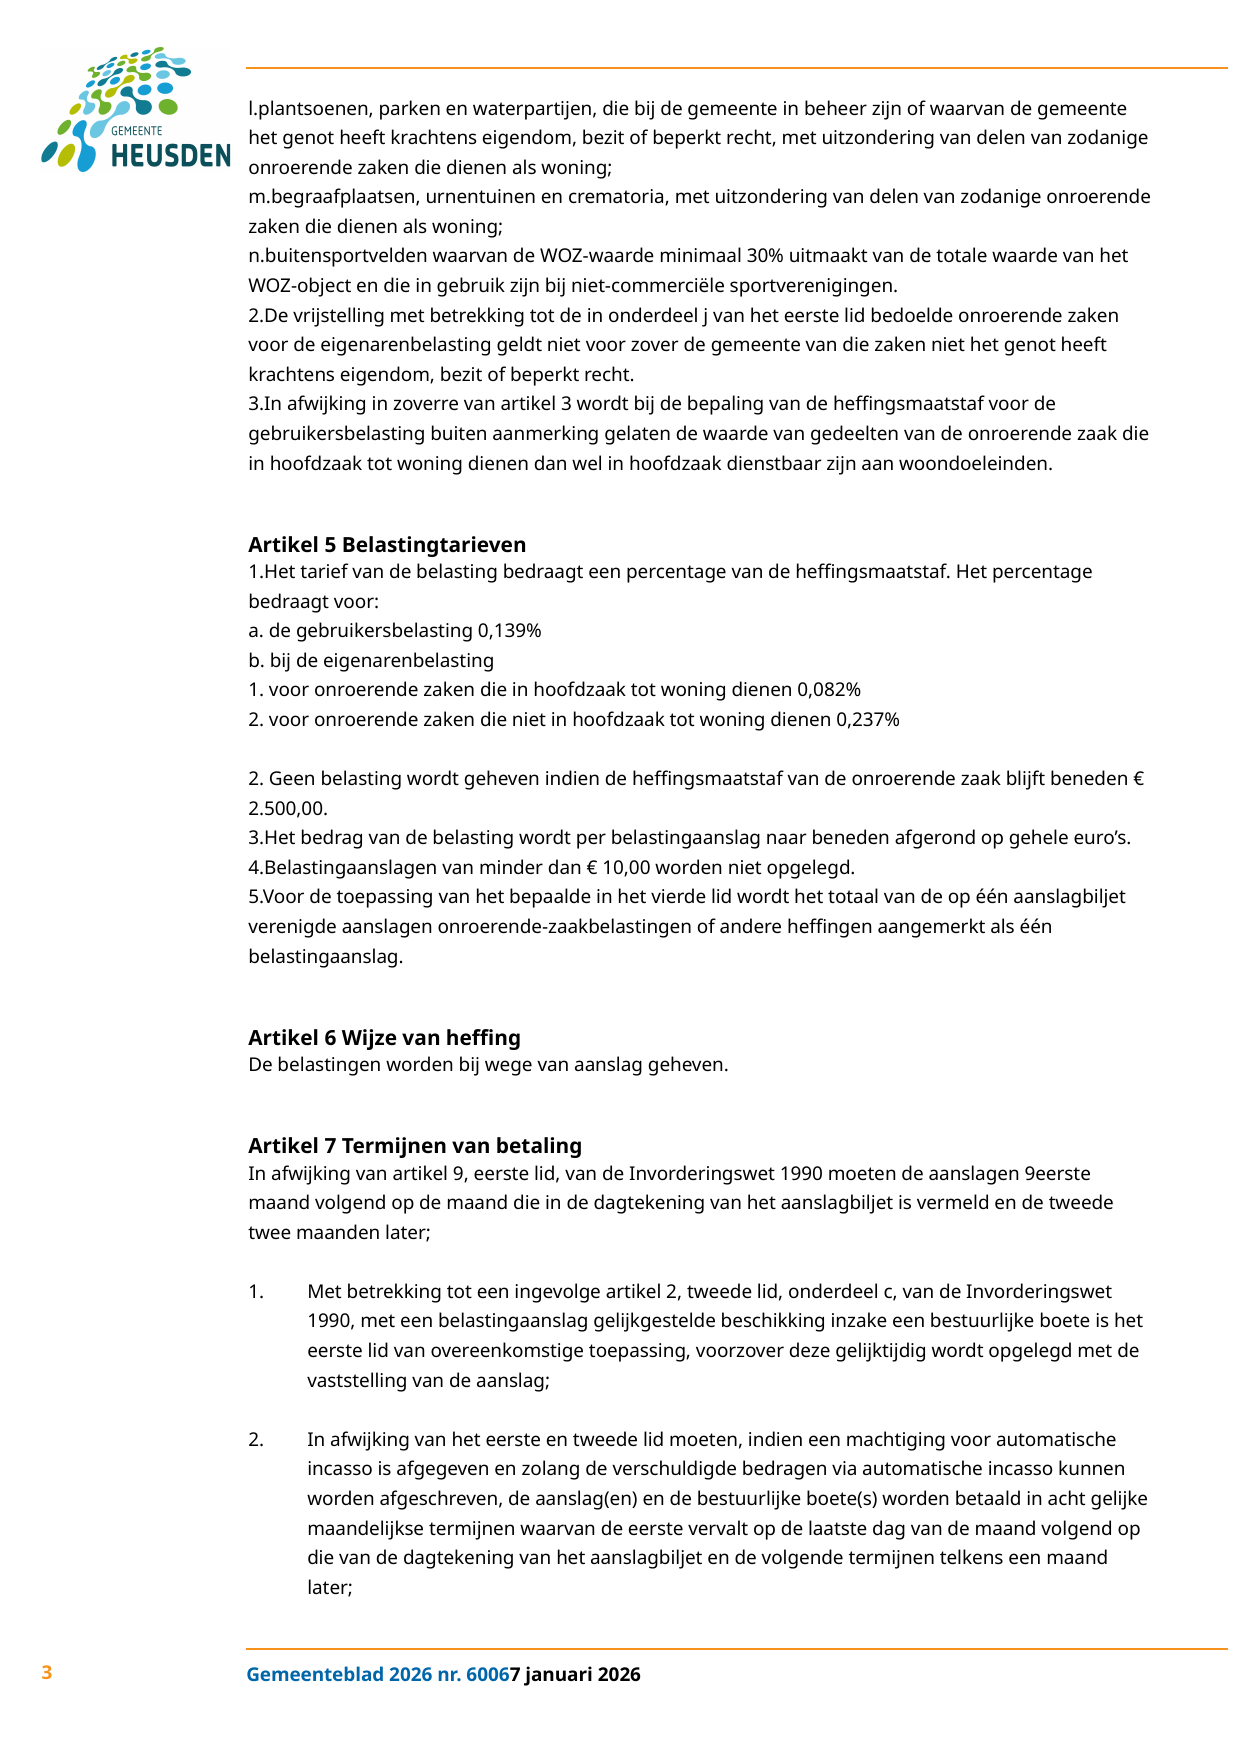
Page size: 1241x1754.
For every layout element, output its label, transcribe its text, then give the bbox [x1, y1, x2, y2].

text n.buitensportvelden waarvan de WOZ-waarde minimaal 30% uitmaakt van de totale waarde van het WOZ-object en die in gebruik zijn bij niet-commerciële sportverenigingen. [248, 243, 1152, 298]
text 5.Voor de toepassing van het bepaalde in het vierde lid wordt het totaal van de op één aanslagbiljet verenigde aanslagen onroerende-zaakbelastingen of andere heffingen aangemerkt als één belastingaanslag. [248, 884, 1152, 968]
picture [41, 47, 231, 172]
text 1.Het tarief van de belasting bedraagt een percentage van de heffingsmaatstaf. Het percentage bedraagt voor: [248, 558, 1152, 613]
text 1. voor onroerende zaken die in hoofdzaak tot woning dienen 0,082% [248, 677, 1152, 702]
text Artikel 7 Termijnen van betaling [248, 1131, 1152, 1160]
list In afwijking van het eerste en tweede lid moeten, indien een machtiging voor automatische incasso is afgegeven en zolang de verschuldigde bedragen via automatische incasso kunnen worden afgeschreven, de aanslag(en) en de bestuurlijke boete(s) worden betaald in acht gelijke maandelijkse termijnen waarvan de eerste vervalt op de laatste dag van de maand volgend op die van de dagtekening van het aanslagbiljet en de volgende termijnen telkens een maand later; [248, 1426, 1152, 1599]
text De belastingen worden bij wege van aanslag geheven. [248, 1051, 1152, 1077]
text b. bij de eigenarenbelasting [248, 647, 1152, 673]
text 2. Geen belasting wordt geheven indien de heffingsmaatstaf van de onroerende zaak blijft beneden € 2.500,00. [248, 765, 1152, 821]
text m.begraafplaatsen, urnentuinen en crematoria, met uitzondering van delen van zodanige onroerende zaken die dienen als woning; [248, 183, 1152, 239]
text Artikel 6 Wijze van heffing [248, 1023, 1152, 1051]
text 3.Het bedrag van de belasting wordt per belastingaanslag naar beneden afgerond op gehele euro’s. [248, 824, 1152, 850]
list Met betrekking tot een ingevolge artikel 2, tweede lid, onderdeel c, van de Invorderingswet 1990, met een belastingaanslag gelijkgestelde beschikking inzake een bestuurlijke boete is het eerste lid van overeenkomstige toepassing, voorzover deze gelijktijdig wordt opgelegd met de vaststelling van de aanslag; [248, 1278, 1152, 1392]
text In afwijking van artikel 9, eerste lid, van de Invorderingswet 1990 moeten de aanslagen 9eerste maand volgend op de maand die in de dagtekening van het aanslagbiljet is vermeld en de tweede twee maanden later; [248, 1160, 1152, 1244]
text 2. voor onroerende zaken die niet in hoofdzaak tot woning dienen 0,237% [248, 706, 1152, 732]
text l.plantsoenen, parken en waterpartijen, die bij de gemeente in beheer zijn of waarvan de gemeente het genot heeft krachtens eigendom, bezit of beperkt recht, met uitzondering van delen van zodanige onroerende zaken die dienen als woning; [248, 95, 1152, 180]
text 4.Belastingaanslagen van minder dan € 10,00 worden niet opgelegd. [248, 854, 1152, 880]
text a. de gebruikersbelasting 0,139% [248, 617, 1152, 643]
text 3.In afwijking in zoverre van artikel 3 wordt bij de bepaling van de heffingsmaatstaf voor de gebruikersbelasting buiten aanmerking gelaten de waarde van gedeelten van de onroerende zaak die in hoofdzaak tot woning dienen dan wel in hoofdzaak dienstbaar zijn aan woondoeleinden. [248, 391, 1152, 476]
text 2.De vrijstelling met betrekking tot de in onderdeel j van het eerste lid bedoelde onroerende zaken voor de eigenarenbelasting geldt niet voor zover de gemeente van die zaken niet het genot heeft krachtens eigendom, bezit of beperkt recht. [248, 302, 1152, 387]
text Artikel 5 Belastingtarieven [248, 530, 1152, 558]
